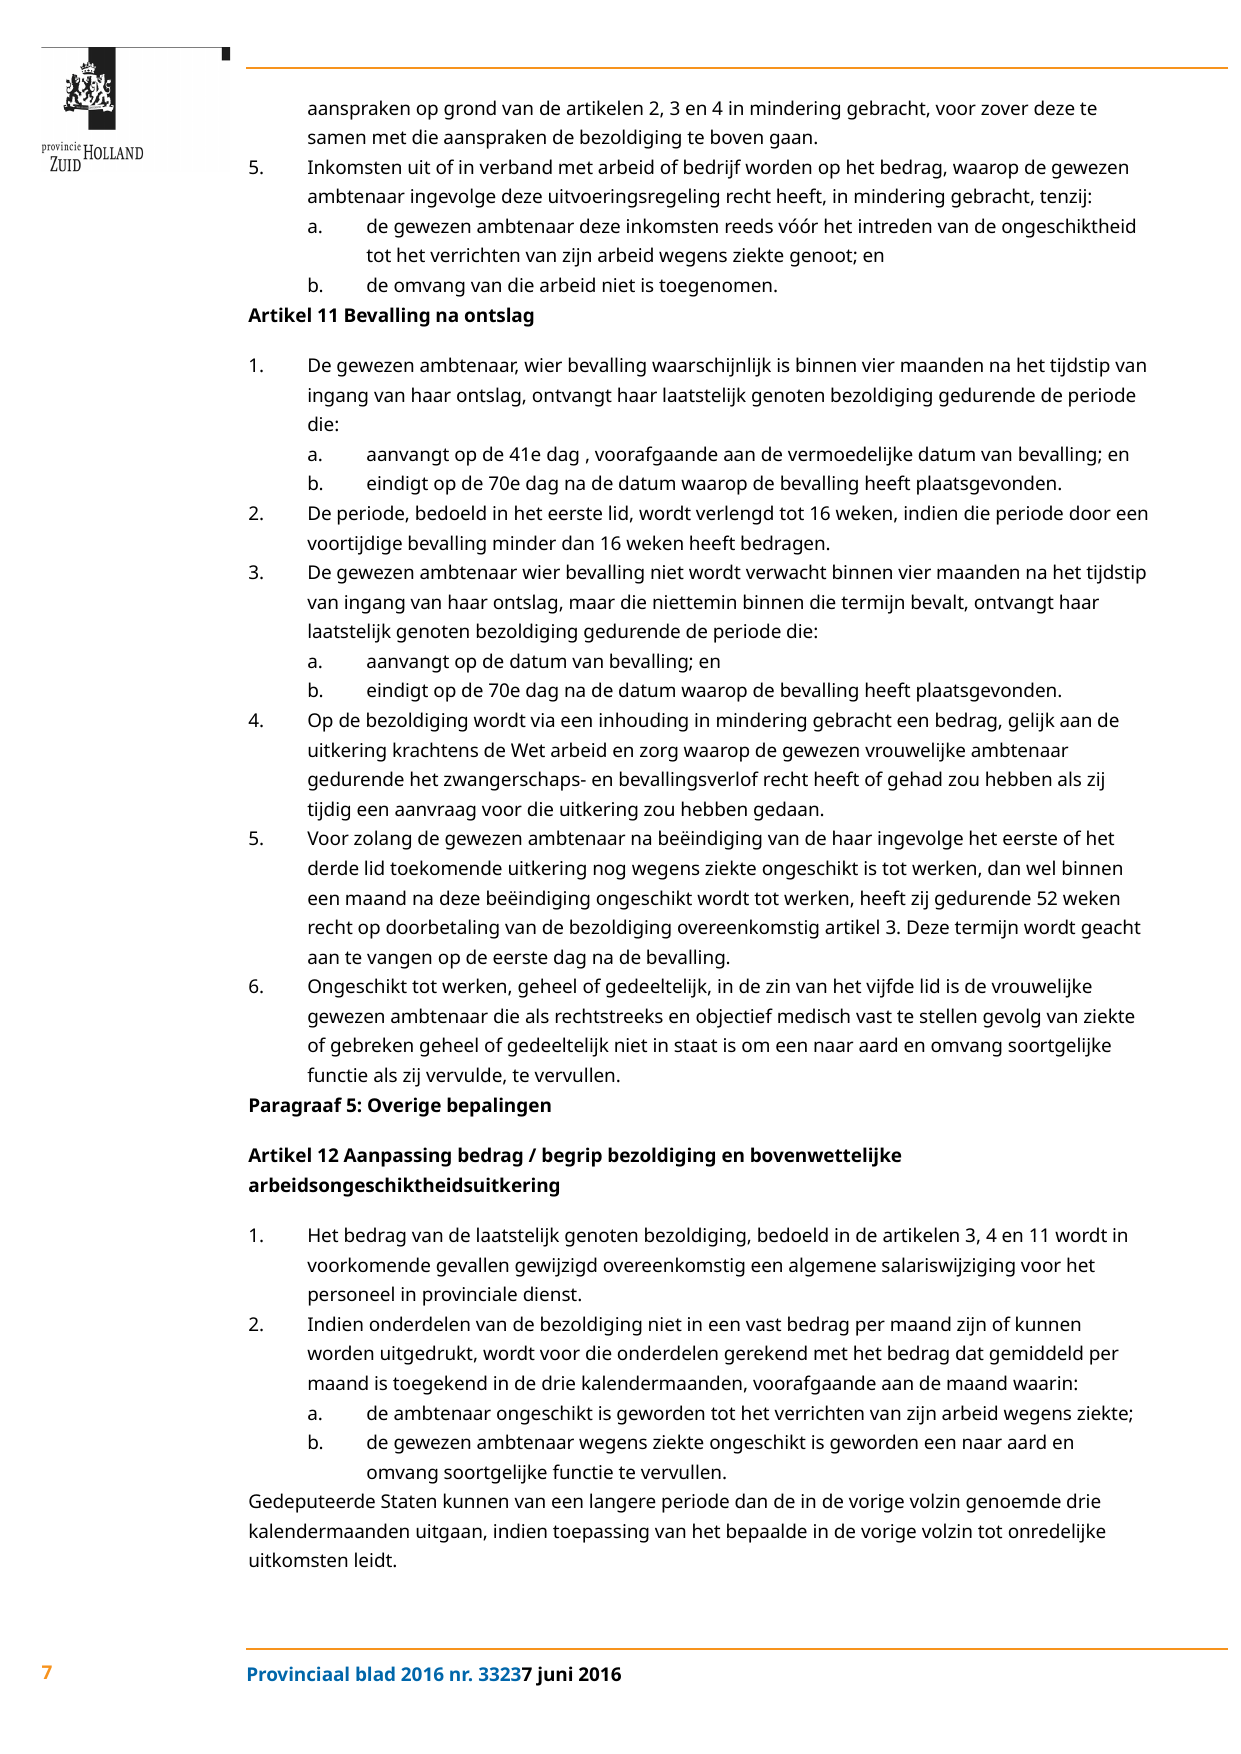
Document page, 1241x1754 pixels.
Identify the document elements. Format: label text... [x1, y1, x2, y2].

list eindigt op de 70e dag na de datum waarop de bevalling heeft plaatsgevonden. [307, 471, 1152, 496]
list de gewezen ambtenaar wegens ziekte ongeschikt is geworden een naar aard en omvang soortgelijke functie te vervullen. [307, 1429, 1152, 1485]
text Paragraaf 5: Overige bepalingen [248, 1092, 1152, 1118]
list De gewezen ambtenaar wier bevalling niet wordt verwacht binnen vier maanden na het tijdstip van ingang van haar ontslag, maar die niettemin binnen die termijn bevalt, ontvangt haar laatstelijk genoten bezoldiging gedurende de periode die: [248, 559, 1152, 644]
list De periode, bedoeld in het eerste lid, wordt verlengd tot 16 weken, indien die periode door een voortijdige bevalling minder dan 16 weken heeft bedragen. [248, 500, 1152, 556]
list de omvang van die arbeid niet is toegenomen. [307, 272, 1152, 298]
picture [41, 47, 231, 172]
text Gedeputeerde Staten kunnen van een langere periode dan de in de vorige volzin genoemde drie kalendermaanden uitgaan, indien toepassing van het bepaalde in de vorige volzin tot onredelijke uitkomsten leidt. [248, 1488, 1152, 1573]
list Voor zolang de gewezen ambtenaar na beëindiging van de haar ingevolge het eerste of het derde lid toekomende uitkering nog wegens ziekte ongeschikt is tot werken, dan wel binnen een maand na deze beëindiging ongeschikt wordt tot werken, heeft zij gedurende 52 weken recht op doorbetaling van de bezoldiging overeenkomstig artikel 3. Deze termijn wordt geacht aan te vangen op de eerste dag na de bevalling. [248, 826, 1152, 970]
list Inkomsten uit of in verband met arbeid of bedrijf worden op het bedrag, waarop de gewezen ambtenaar ingevolge deze uitvoeringsregeling recht heeft, in mindering gebracht, tenzij: [248, 154, 1152, 209]
list Indien onderdelen van de bezoldiging niet in een vast bedrag per maand zijn of kunnen worden uitgedrukt, wordt voor die onderdelen gerekend met het bedrag dat gemiddeld per maand is toegekend in de drie kalendermaanden, voorafgaande aan de maand waarin: [248, 1311, 1152, 1396]
list Het bedrag van de laatstelijk genoten bezoldiging, bedoeld in de artikelen 3, 4 en 11 wordt in voorkomende gevallen gewijzigd overeenkomstig een algemene salariswijziging voor het personeel in provinciale dienst. [248, 1222, 1152, 1307]
list aanspraken op grond van de artikelen 2, 3 en 4 in mindering gebracht, voor zover deze te samen met die aanspraken de bezoldiging te boven gaan. [248, 95, 1152, 150]
list aanvangt op de datum van bevalling; en [307, 648, 1152, 674]
text Artikel 11 Bevalling na ontslag [248, 302, 1152, 328]
text Artikel 12 Aanpassing bedrag / begrip bezoldiging en bovenwettelijke arbeidsongeschiktheidsuitkering [248, 1142, 1152, 1198]
list Ongeschikt tot werken, geheel of gedeeltelijk, in de zin van het vijfde lid is de vrouwelijke gewezen ambtenaar die als rechtstreeks en objectief medisch vast te stellen gevolg van ziekte of gebreken geheel of gedeeltelijk niet in staat is om een naar aard en omvang soortgelijke functie als zij vervulde, te vervullen. [248, 973, 1152, 1088]
list Op de bezoldiging wordt via een inhouding in mindering gebracht een bedrag, gelijk aan de uitkering krachtens de Wet arbeid en zorg waarop de gewezen vrouwelijke ambtenaar gedurende het zwangerschaps- en bevallingsverlof recht heeft of gehad zou hebben als zij tijdig een aanvraag voor die uitkering zou hebben gedaan. [248, 707, 1152, 822]
list de ambtenaar ongeschikt is geworden tot het verrichten van zijn arbeid wegens ziekte; [307, 1400, 1152, 1426]
list de gewezen ambtenaar deze inkomsten reeds vóór het intreden van de ongeschiktheid tot het verrichten van zijn arbeid wegens ziekte genoot; en [307, 213, 1152, 268]
list eindigt op de 70e dag na de datum waarop de bevalling heeft plaatsgevonden. [307, 678, 1152, 703]
list De gewezen ambtenaar, wier bevalling waarschijnlijk is binnen vier maanden na het tijdstip van ingang van haar ontslag, ontvangt haar laatstelijk genoten bezoldiging gedurende de periode die: [248, 352, 1152, 437]
list aanvangt op de 41e dag , voorafgaande aan de vermoedelijke datum van bevalling; en [307, 441, 1152, 467]
